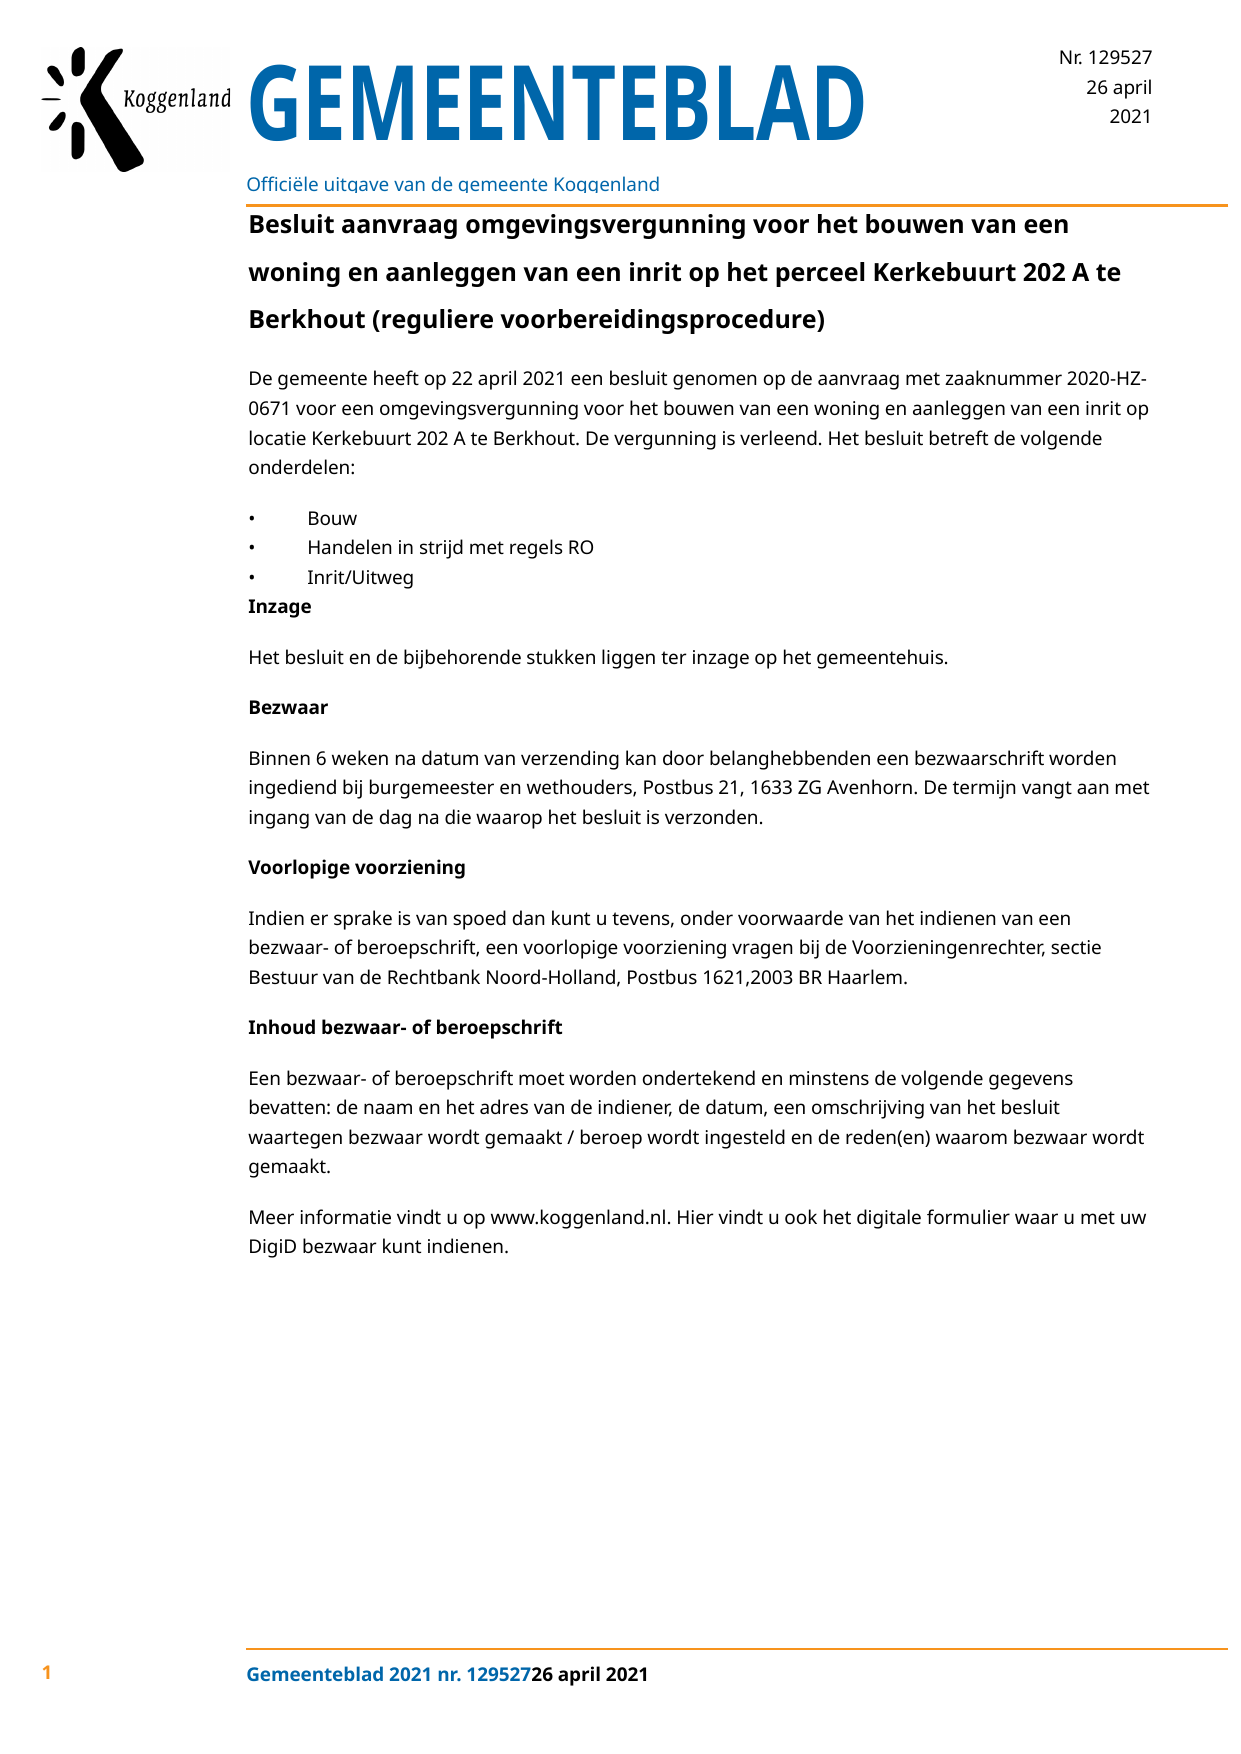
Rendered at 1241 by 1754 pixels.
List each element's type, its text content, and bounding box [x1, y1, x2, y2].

list Bouw [248, 505, 1152, 530]
text Het besluit en de bijbehorende stukken liggen ter inzage op het gemeentehuis. [248, 644, 1152, 669]
text Indien er sprake is van spoed dan kunt u tevens, onder voorwaarde van het indienen van een bezwaar- of beroepschrift, een voorlopige voorziening vragen bij de Voorzieningenrechter, sectie Bestuur van de Rechtbank Noord-Holland, Postbus 1621,2003 BR Haarlem. [248, 905, 1152, 989]
text Inzage [248, 593, 1152, 619]
text Binnen 6 weken na datum van verzending kan door belanghebbenden een bezwaarschrift worden ingediend bij burgemeester en wethouders, Postbus 21, 1633 ZG Avenhorn. De termijn vangt aan met ingang van de dag na die waarop het besluit is verzonden. [248, 745, 1152, 829]
text Een bezwaar- of beroepschrift moet worden ondertekend en minstens de volgende gegevens bevatten: de naam en het adres van de indiener, de datum, een omschrijving van het besluit waartegen bezwaar wordt gemaakt / beroep wordt ingesteld en de reden(en) waarom bezwaar wordt gemaakt. [248, 1065, 1152, 1179]
text Voorlopige voorziening [248, 854, 1152, 880]
list Inrit/Uitweg [248, 564, 1152, 589]
picture [41, 47, 231, 172]
text Meer informatie vindt u op www.koggenland.nl. Hier vindt u ook het digitale formulier waar u met uw DigiD bezwaar kunt indienen. [248, 1204, 1152, 1259]
text De gemeente heeft op 22 april 2021 een besluit genomen op de aanvraag met zaaknummer 2020-HZ-0671 voor een omgevingsvergunning voor het bouwen van een woning en aanleggen van een inrit op locatie Kerkebuurt 202 A te Berkhout. De vergunning is verleend. Het besluit betreft de volgende onderdelen: [248, 366, 1152, 480]
text Besluit aanvraag omgevingsvergunning voor het bouwen van een woning en aanleggen van een inrit op het perceel Kerkebuurt 202 A te Berkhout (reguliere voorbereidingsprocedure) [248, 207, 1152, 336]
text Bezwaar [248, 694, 1152, 720]
list Handelen in strijd met regels RO [248, 534, 1152, 560]
text Inhoud bezwaar- of beroepschrift [248, 1014, 1152, 1040]
